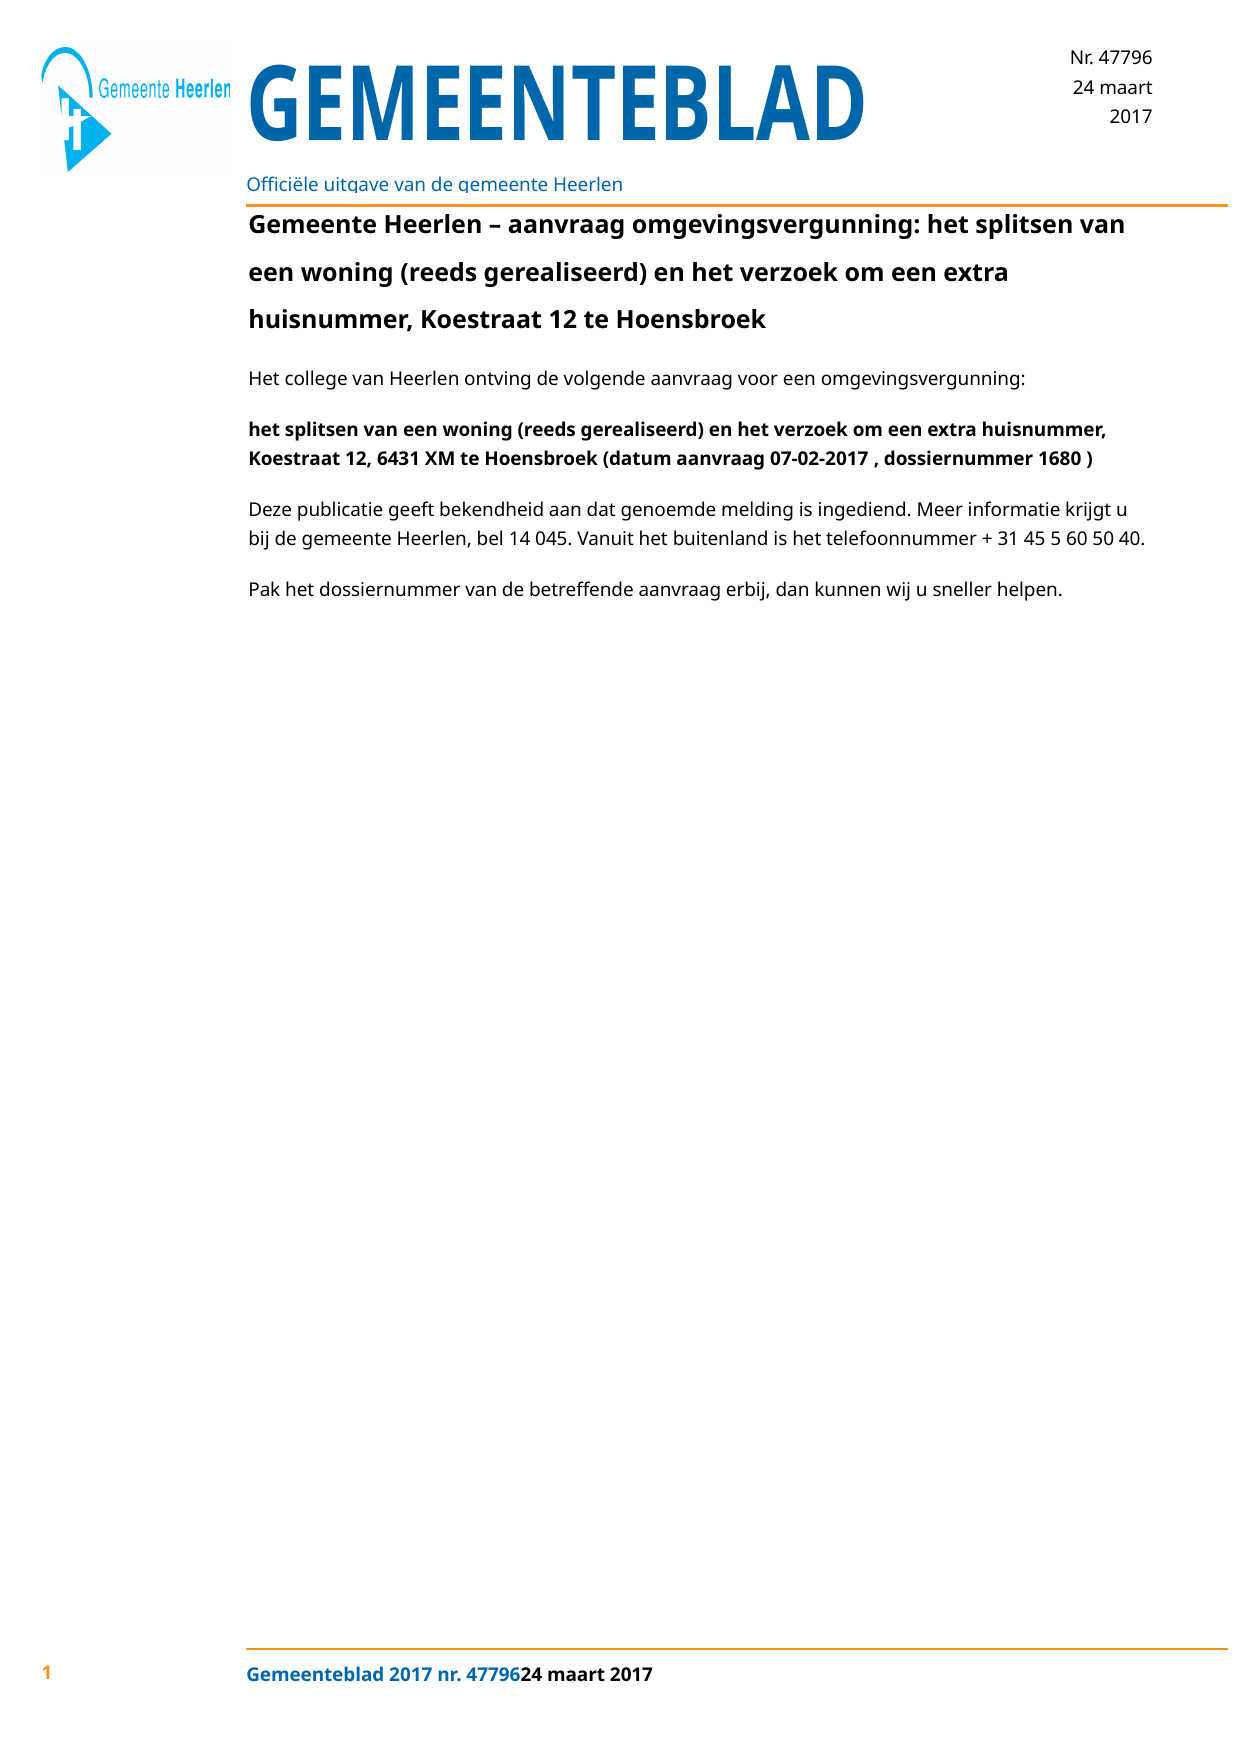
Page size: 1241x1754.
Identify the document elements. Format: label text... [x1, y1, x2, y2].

text het splitsen van een woning (reeds gerealiseerd) en het verzoek om een extra huisnummer, Koestraat 12, 6431 XM te Hoensbroek (datum aanvraag 07-02-2017 , dossiernummer 1680 ) [248, 416, 1152, 471]
picture [41, 47, 58, 70]
text Deze publicatie geeft bekendheid aan dat genoemde melding is ingediend. Meer informatie krijgt u bij de gemeente Heerlen, bel 14 045. Vanuit het buitenland is het telefoonnummer + 31 45 5 60 50 40. [248, 496, 1152, 551]
picture [41, 47, 231, 172]
text Het college van Heerlen ontving de volgende aanvraag voor een omgevingsvergunning: [248, 366, 1152, 391]
text Pak het dossiernummer van de betreffende aanvraag erbij, dan kunnen wij u sneller helpen. [248, 576, 1152, 602]
text Gemeente Heerlen – aanvraag omgevingsvergunning: het splitsen van een woning (reeds gerealiseerd) en het verzoek om een extra huisnummer, Koestraat 12 te Hoensbroek [248, 207, 1152, 336]
